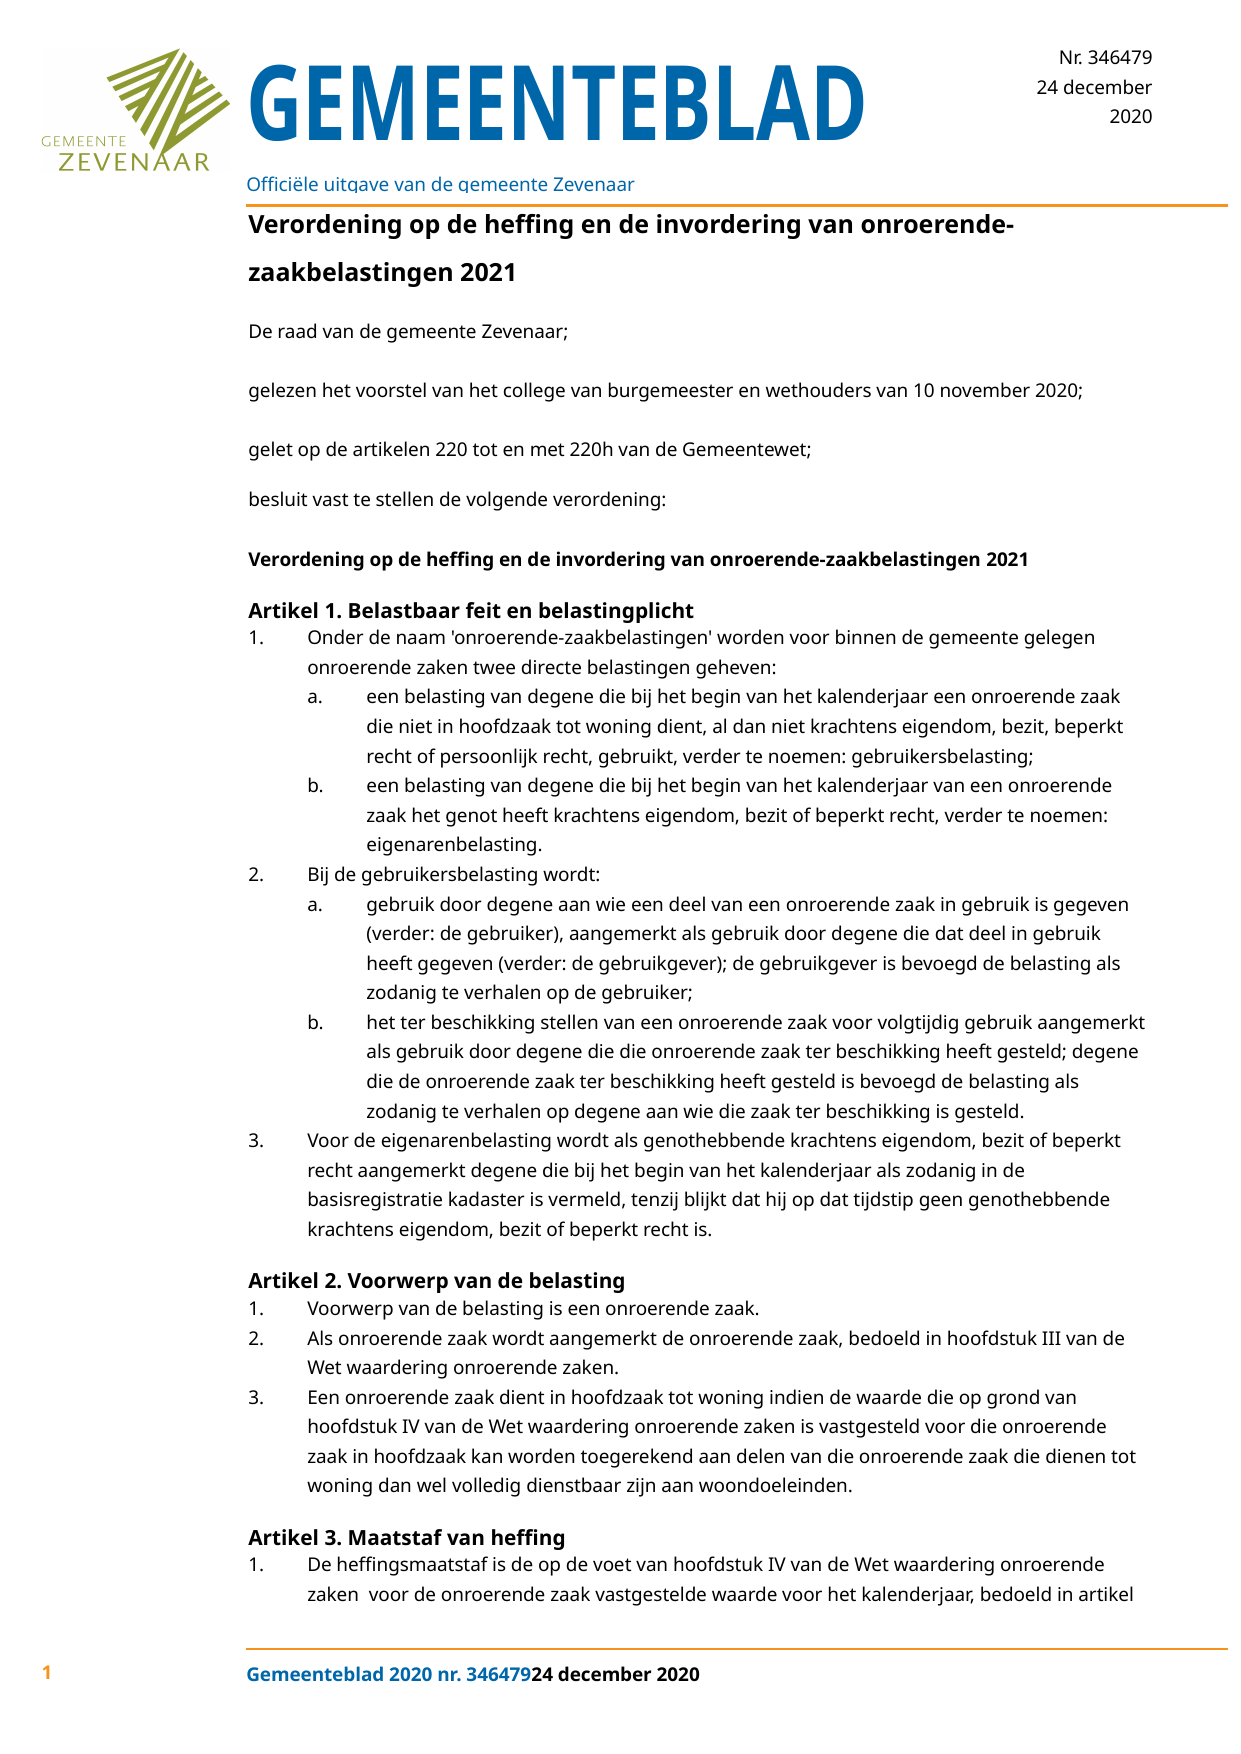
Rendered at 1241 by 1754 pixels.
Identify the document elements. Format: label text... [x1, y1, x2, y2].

text Artikel 2. Voorwerp van de belasting [248, 1267, 1152, 1295]
list het ter beschikking stellen van een onroerende zaak voor volgtijdig gebruik aangemerkt als gebruik door degene die die onroerende zaak ter beschikking heeft gesteld; degene die de onroerende zaak ter beschikking heeft gesteld is bevoegd de belasting als zodanig te verhalen op degene aan wie die zaak ter beschikking is gesteld. [307, 1009, 1152, 1124]
text Verordening op de heffing en de invordering van onroerende-zaakbelastingen 2021 [248, 207, 1152, 288]
text De raad van de gemeente Zevenaar; [248, 318, 1152, 344]
text besluit vast te stellen de volgende verordening: [248, 487, 1152, 512]
list een belasting van degene die bij het begin van het kalenderjaar een onroerende zaak die niet in hoofdzaak tot woning dient, al dan niet krachtens eigendom, bezit, beperkt recht of persoonlijk recht, gebruikt, verder te noemen: gebruikersbelasting; [307, 684, 1152, 769]
list Voorwerp van de belasting is een onroerende zaak. [248, 1295, 1152, 1321]
list Voor de eigenarenbelasting wordt als genothebbende krachtens eigendom, bezit of beperkt recht aangemerkt degene die bij het begin van het kalenderjaar als zodanig in de basisregistratie kadaster is vermeld, tenzij blijkt dat hij op dat tijdstip geen genothebbende krachtens eigendom, bezit of beperkt recht is. [248, 1127, 1152, 1242]
list Als onroerende zaak wordt aangemerkt de onroerende zaak, bedoeld in hoofdstuk III van de Wet waardering onroerende zaken. [248, 1325, 1152, 1380]
picture [41, 47, 231, 172]
list Onder de naam 'onroerende-zaakbelastingen' worden voor binnen de gemeente gelegen onroerende zaken twee directe belastingen geheven: [248, 624, 1152, 680]
list Een onroerende zaak dient in hoofdzaak tot woning indien de waarde die op grond van hoofdstuk IV van de Wet waardering onroerende zaken is vastgesteld voor die onroerende zaak in hoofdzaak kan worden toegerekend aan delen van die onroerende zaak die dienen tot woning dan wel volledig dienstbaar zijn aan woondoeleinden. [248, 1384, 1152, 1498]
list Bij de gebruikersbelasting wordt: [248, 861, 1152, 887]
text Artikel 1. Belastbaar feit en belastingplicht [248, 596, 1152, 624]
list De heffingsmaatstaf is de op de voet van hoofdstuk IV van de Wet waardering onroerende zaken voor de onroerende zaak vastgestelde waarde voor het kalenderjaar, bedoeld in artikel 1. [248, 1551, 1152, 1607]
text gelezen het voorstel van het college van burgemeester en wethouders van 10 november 2020; [248, 377, 1152, 403]
text Artikel 3. Maatstaf van heffing [248, 1523, 1152, 1551]
list een belasting van degene die bij het begin van het kalenderjaar van een onroerende zaak het genot heeft krachtens eigendom, bezit of beperkt recht, verder te noemen: eigenarenbelasting. [307, 772, 1152, 857]
text Verordening op de heffing en de invordering van onroerende-zaakbelastingen 2021 [248, 546, 1152, 571]
text gelet op de artikelen 220 tot en met 220h van de Gemeentewet; [248, 436, 1152, 462]
list gebruik door degene aan wie een deel van een onroerende zaak in gebruik is gegeven (verder: de gebruiker), aangemerkt als gebruik door degene die dat deel in gebruik heeft gegeven (verder: de gebruikgever); de gebruikgever is bevoegd de belasting als zodanig te verhalen op de gebruiker; [307, 891, 1152, 1005]
